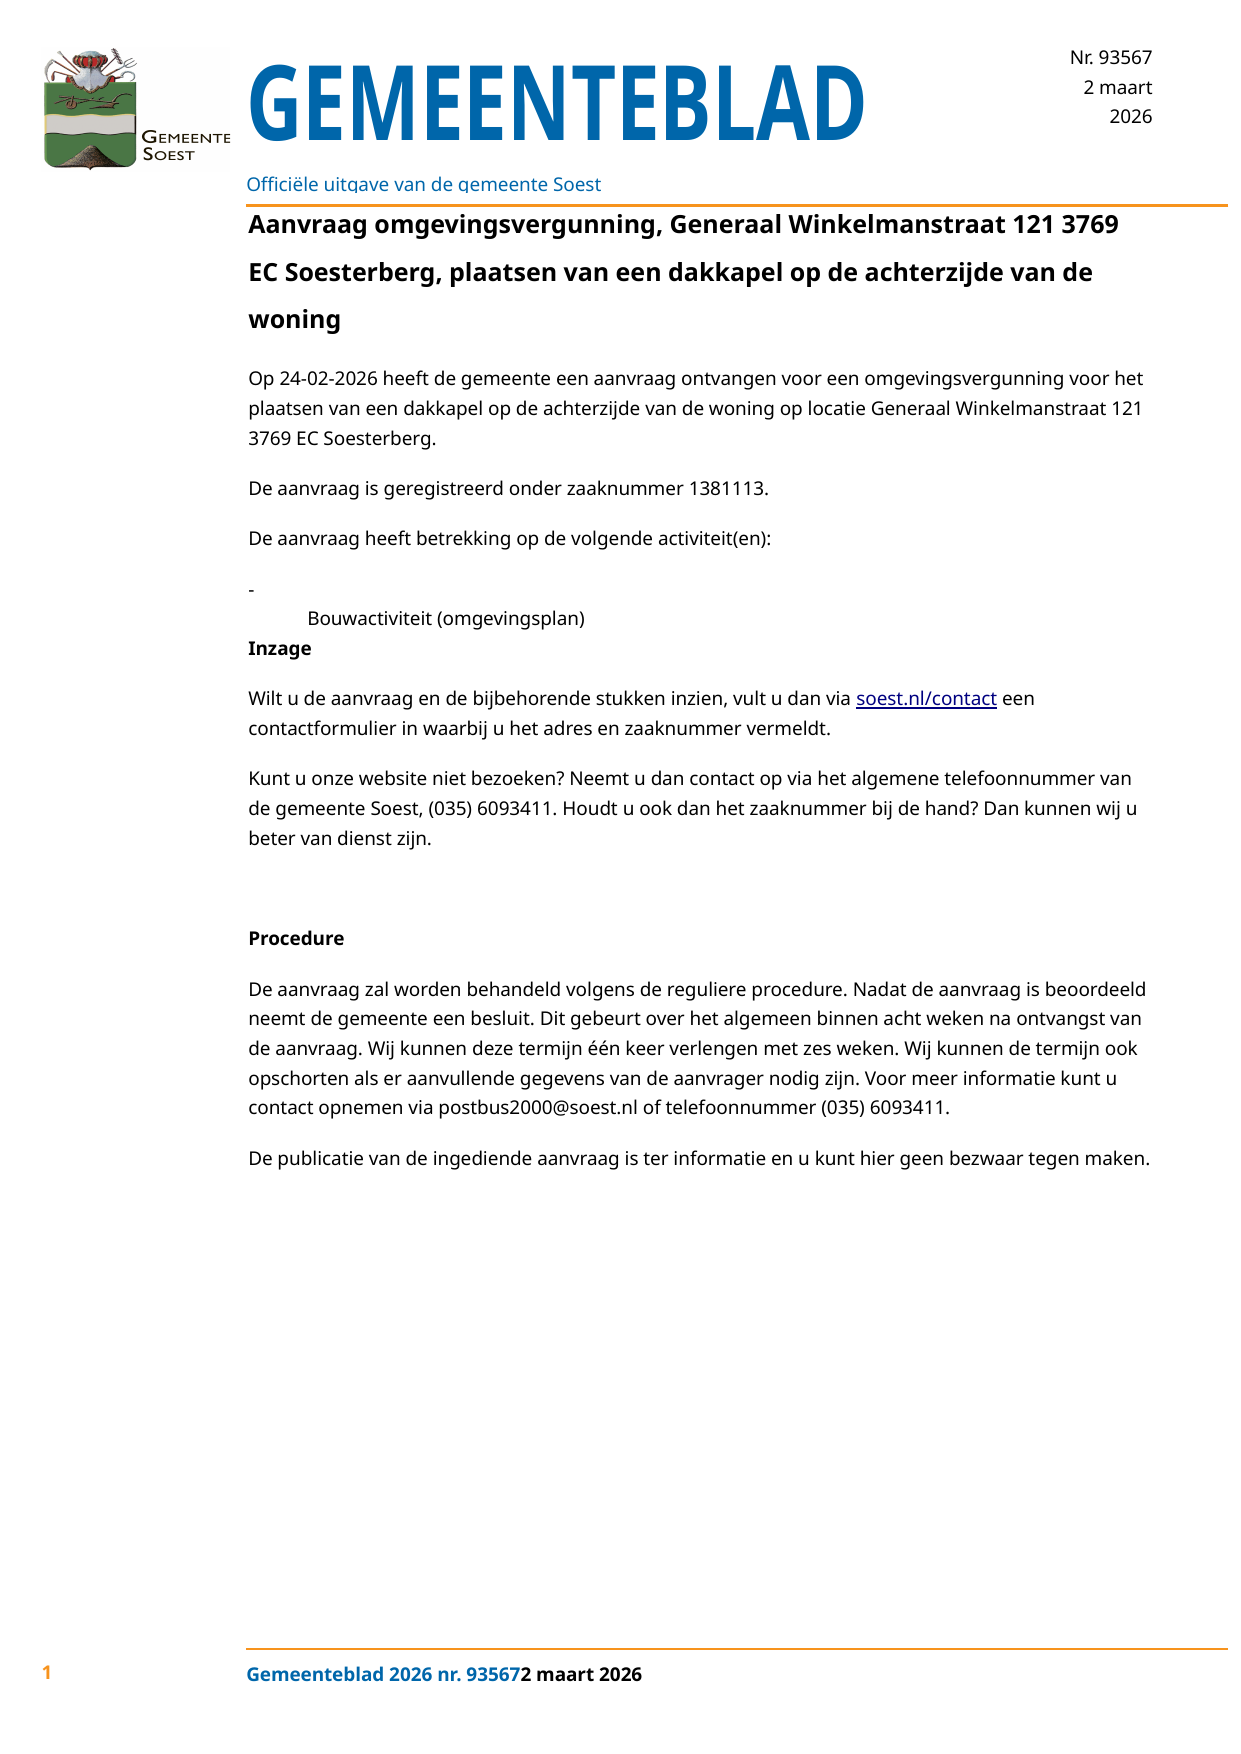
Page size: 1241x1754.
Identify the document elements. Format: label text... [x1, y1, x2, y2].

text Op 24-02-2026 heeft de gemeente een aanvraag ontvangen voor een omgevingsvergunning voor het plaatsen van een dakkapel op de achterzijde van de woning op locatie Generaal Winkelmanstraat 121 3769 EC Soesterberg. [248, 366, 1152, 450]
text Kunt u onze website niet bezoeken? Neemt u dan contact op via het algemene telefoonnummer van de gemeente Soest, (035) 6093411. Houdt u ook dan het zaaknummer bij de hand? Dan kunnen wij u beter van dienst zijn. [248, 766, 1152, 850]
text Wilt u de aanvraag en de bijbehorende stukken inzien, vult u dan via soest.nl/contact een contactformulier in waarbij u het adres en zaaknummer vermeldt. [248, 686, 1152, 741]
text Procedure [248, 926, 1152, 951]
text Inzage [248, 635, 1152, 661]
text De publicatie van de ingediende aanvraag is ter informatie en u kunt hier geen bezwaar tegen maken. [248, 1145, 1152, 1170]
text De aanvraag is geregistreerd onder zaaknummer 1381113. [248, 475, 1152, 501]
text De aanvraag zal worden behandeld volgens de reguliere procedure. Nadat de aanvraag is beoordeeld neemt de gemeente een besluit. Dit gebeurt over het algemeen binnen acht weken na ontvangst van de aanvraag. Wij kunnen deze termijn één keer verlengen met zes weken. Wij kunnen de termijn ook opschorten als er aanvullende gegevens van de aanvrager nodig zijn. Voor meer informatie kunt u contact opnemen via postbus2000@soest.nl of telefoonnummer (035) 6093411. [248, 976, 1152, 1120]
picture [41, 47, 231, 172]
list Bouwactiviteit (omgevingsplan) [248, 606, 1152, 631]
text De aanvraag heeft betrekking op de volgende activiteit(en): [248, 526, 1152, 551]
text Aanvraag omgevingsvergunning, Generaal Winkelmanstraat 121 3769 EC Soesterberg, plaatsen van een dakkapel op de achterzijde van de woning [248, 207, 1152, 336]
